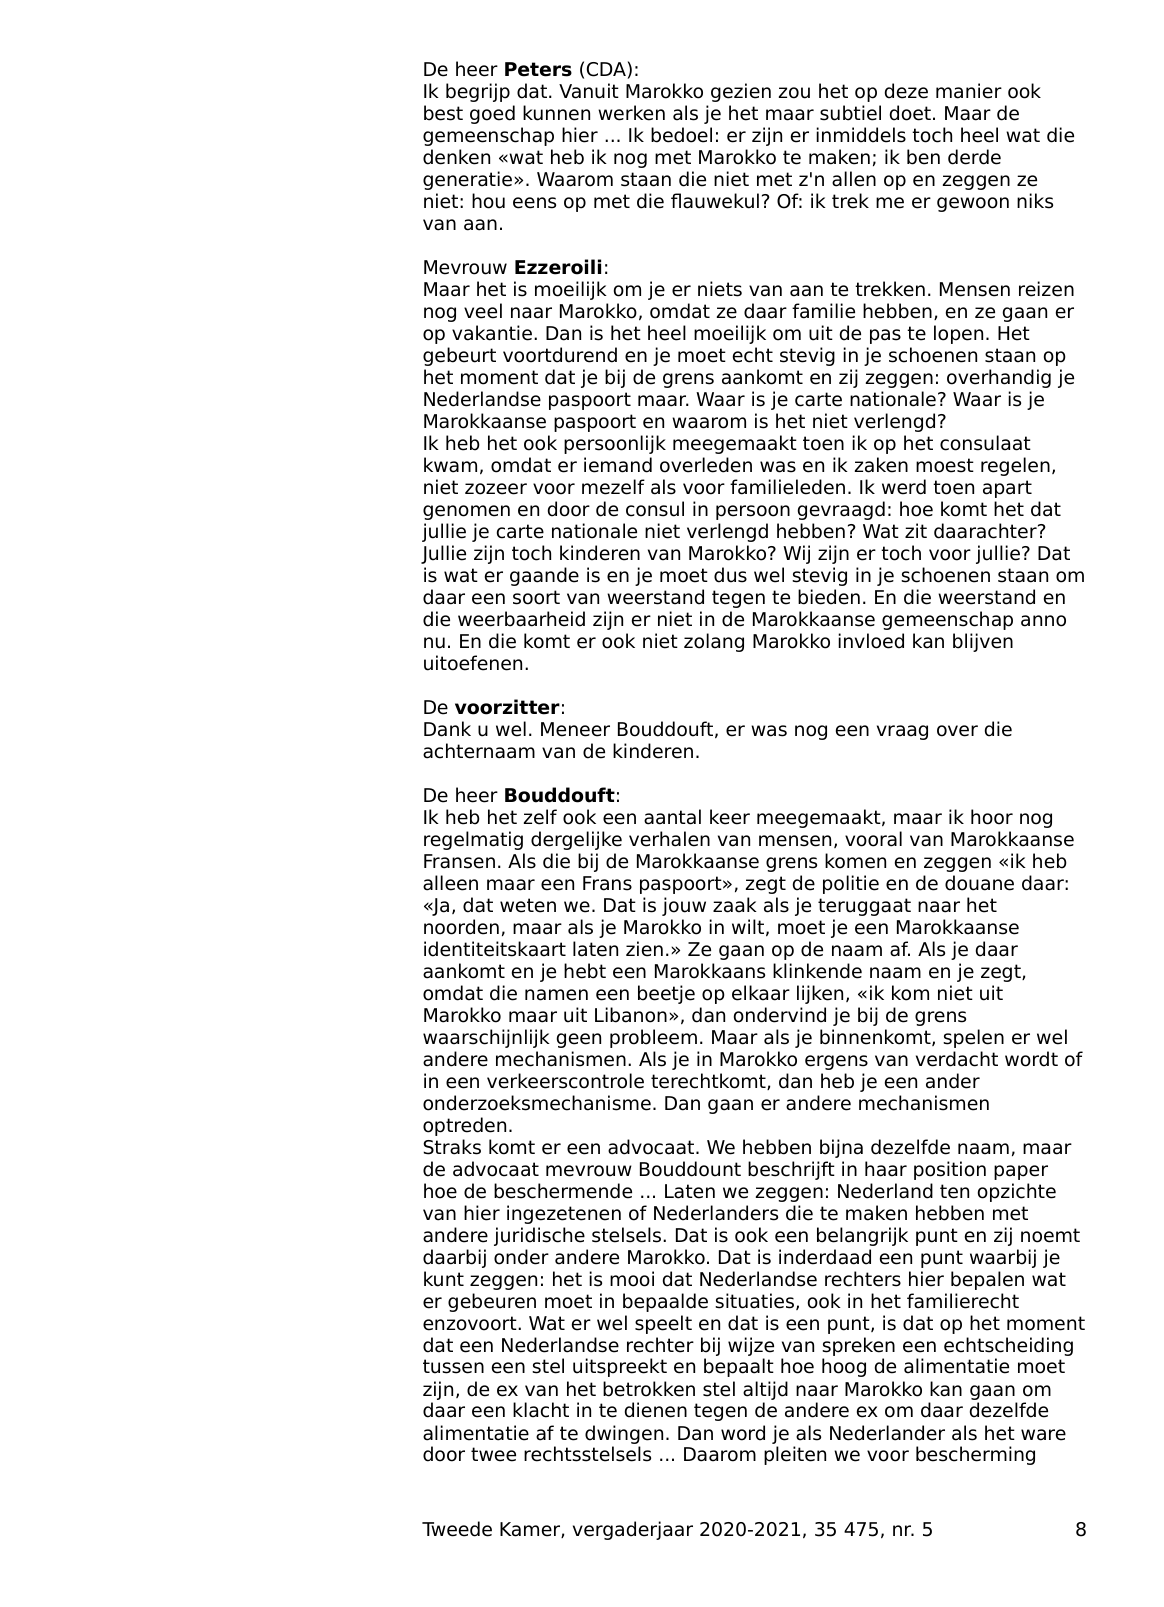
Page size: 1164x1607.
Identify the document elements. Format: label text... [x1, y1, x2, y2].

text Mevrouw Ezzeroili: [422, 257, 1087, 279]
text Straks komt er een advocaat. We hebben bijna dezelfde naam, maar de advocaat mevrouw Bouddount beschrijft in haar position paper hoe de beschermende ... Laten we zeggen: Nederland ten opzichte van hier ingezetenen of Nederlanders die te maken hebben met andere juridische stelsels. Dat is ook een belangrijk punt en zij noemt daarbij onder andere Marokko. Dat is inderdaad een punt waarbij je kunt zeggen: het is mooi dat Nederlandse rechters hier bepalen wat er gebeuren moet in bepaalde situaties, ook in het familierecht enzovoort. Wat er wel speelt en dat is een punt, is dat op het moment dat een Nederlandse rechter bij wijze van spreken een echtscheiding tussen een stel uitspreekt en bepaalt hoe hoog de alimentatie moet zijn, de ex van het betrokken stel altijd naar Marokko kan gaan om daar een klacht in te dienen tegen de andere ex om daar dezelfde alimentatie af te dwingen. Dan word je als Nederlander als het ware door twee rechtsstelsels ... Daarom pleiten we voor bescherming [422, 1137, 1087, 1466]
text Dank u wel. Meneer Bouddouft, er was nog een vraag over die achternaam van de kinderen. [422, 719, 1087, 763]
text Ik heb het zelf ook een aantal keer meegemaakt, maar ik hoor nog regelmatig dergelijke verhalen van mensen, vooral van Marokkaanse Fransen. Als die bij de Marokkaanse grens komen en zeggen «ik heb alleen maar een Frans paspoort», zegt de politie en de douane daar: «Ja, dat weten we. Dat is jouw zaak als je teruggaat naar het noorden, maar als je Marokko in wilt, moet je een Marokkaanse identiteitskaart laten zien.» Ze gaan op de naam af. Als je daar aankomt en je hebt een Marokkaans klinkende naam en je zegt, omdat die namen een beetje op elkaar lijken, «ik kom niet uit Marokko maar uit Libanon», dan ondervind je bij de grens waarschijnlijk geen probleem. Maar als je binnenkomt, spelen er wel andere mechanismen. Als je in Marokko ergens van verdacht wordt of in een verkeerscontrole terechtkomt, dan heb je een ander onderzoeksmechanisme. Dan gaan er andere mechanismen optreden. [422, 807, 1087, 1137]
text De voorzitter: [422, 697, 1087, 719]
text Ik begrijp dat. Vanuit Marokko gezien zou het op deze manier ook best goed kunnen werken als je het maar subtiel doet. Maar de gemeenschap hier ... Ik bedoel: er zijn er inmiddels toch heel wat die denken «wat heb ik nog met Marokko te maken; ik ben derde generatie». Waarom staan die niet met z'n allen op en zeggen ze niet: hou eens op met die flauwekul? Of: ik trek me er gewoon niks van aan. [422, 81, 1087, 235]
text De heer Peters (CDA): [422, 59, 1087, 81]
text Maar het is moeilijk om je er niets van aan te trekken. Mensen reizen nog veel naar Marokko, omdat ze daar familie hebben, en ze gaan er op vakantie. Dan is het heel moeilijk om uit de pas te lopen. Het gebeurt voortdurend en je moet echt stevig in je schoenen staan op het moment dat je bij de grens aankomt en zij zeggen: overhandig je Nederlandse paspoort maar. Waar is je carte nationale? Waar is je Marokkaanse paspoort en waarom is het niet verlengd? [422, 279, 1087, 433]
text De heer Bouddouft: [422, 785, 1087, 807]
text Ik heb het ook persoonlijk meegemaakt toen ik op het consulaat kwam, omdat er iemand overleden was en ik zaken moest regelen, niet zozeer voor mezelf als voor familieleden. Ik werd toen apart genomen en door de consul in persoon gevraagd: hoe komt het dat jullie je carte nationale niet verlengd hebben? Wat zit daarachter? Jullie zijn toch kinderen van Marokko? Wij zijn er toch voor jullie? Dat is wat er gaande is en je moet dus wel stevig in je schoenen staan om daar een soort van weerstand tegen te bieden. En die weerstand en die weerbaarheid zijn er niet in de Marokkaanse gemeenschap anno nu. En die komt er ook niet zolang Marokko invloed kan blijven uitoefenen. [422, 433, 1087, 675]
